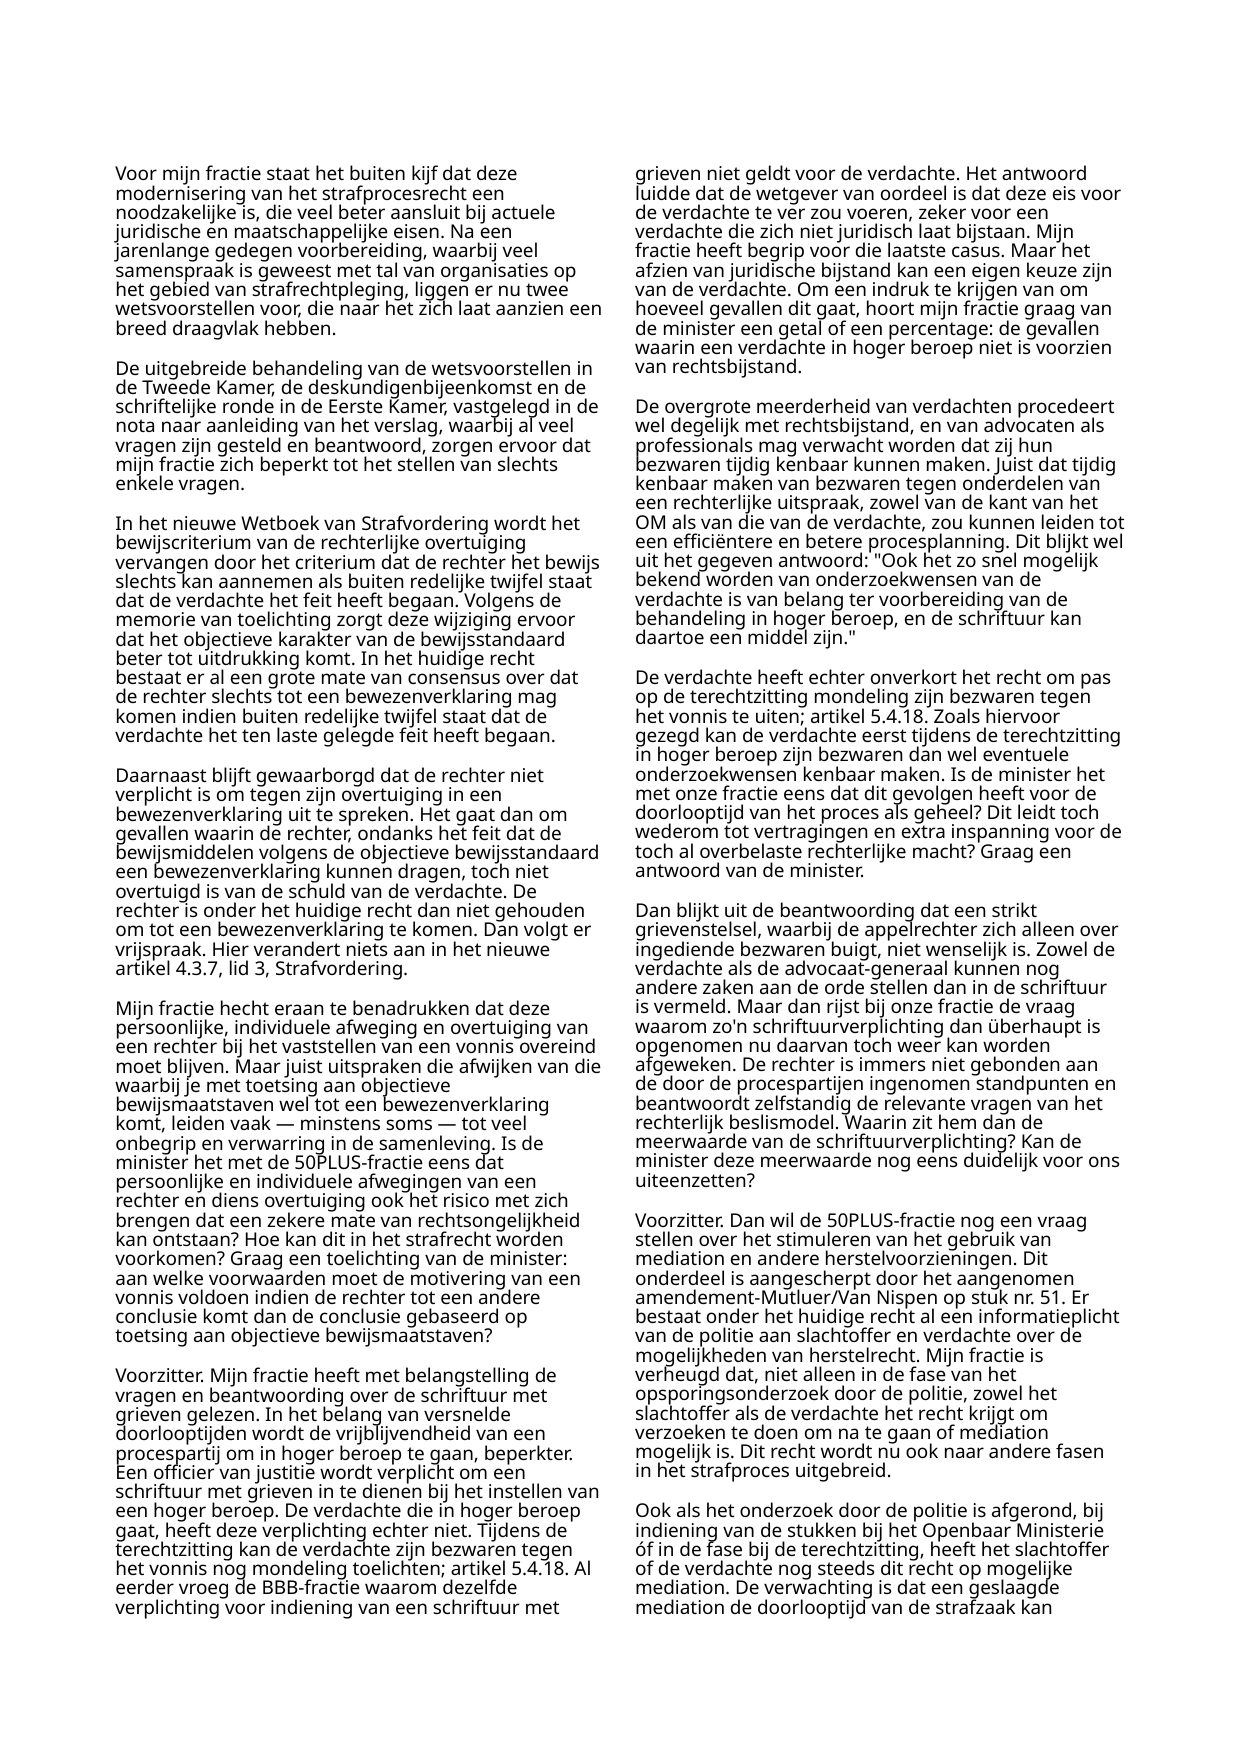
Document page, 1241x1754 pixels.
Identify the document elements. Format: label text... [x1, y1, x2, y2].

text Ook als het onderzoek door de politie is afgerond, bij indiening van de stukken bij het Openbaar Ministerie óf in de fase bij de terechtzitting, heeft het slachtoffer of de verdachte nog steeds dit recht op mogelijke mediation. De verwachting is dat een geslaagde mediation de doorlooptijd van de strafzaak kan [635, 1502, 1125, 1618]
text grieven niet geldt voor de verdachte. Het antwoord luidde dat de wetgever van oordeel is dat deze eis voor de verdachte te ver zou voeren, zeker voor een verdachte die zich niet juridisch laat bijstaan. Mijn fractie heeft begrip voor die laatste casus. Maar het afzien van juridische bijstand kan een eigen keuze zijn van de verdachte. Om een indruk te krijgen van om hoeveel gevallen dit gaat, hoort mijn fractie graag van de minister een getal of een percentage: de gevallen waarin een verdachte in hoger beroep niet is voorzien van rechtsbijstand. [635, 165, 1125, 377]
text Mijn fractie hecht eraan te benadrukken dat deze persoonlijke, individuele afweging en overtuiging van een rechter bij het vaststellen van een vonnis overeind moet blijven. Maar juist uitspraken die afwijken van die waarbij je met toetsing aan objectieve bewijsmaatstaven wel tot een bewezenverklaring komt, leiden vaak — minstens soms — tot veel onbegrip en verwarring in de samenleving. Is de minister het met de 50PLUS-fractie eens dat persoonlijke en individuele afwegingen van een rechter en diens overtuiging ook het risico met zich brengen dat een zekere mate van rechtsongelijkheid kan ontstaan? Hoe kan dit in het strafrecht worden voorkomen? Graag een toelichting van de minister: aan welke voorwaarden moet de motivering van een vonnis voldoen indien de rechter tot een andere conclusie komt dan de conclusie gebaseerd op toetsing aan objectieve bewijsmaatstaven? [115, 1000, 605, 1347]
text De uitgebreide behandeling van de wetsvoorstellen in de Tweede Kamer, de deskundigenbijeenkomst en de schriftelijke ronde in de Eerste Kamer, vastgelegd in de nota naar aanleiding van het verslag, waarbij al veel vragen zijn gesteld en beantwoord, zorgen ervoor dat mijn fractie zich beperkt tot het stellen van slechts enkele vragen. [115, 359, 605, 494]
text In het nieuwe Wetboek van Strafvordering wordt het bewijscriterium van de rechterlijke overtuiging vervangen door het criterium dat de rechter het bewijs slechts kan aannemen als buiten redelijke twijfel staat dat de verdachte het feit heeft begaan. Volgens de memorie van toelichting zorgt deze wijziging ervoor dat het objectieve karakter van de bewijsstandaard beter tot uitdrukking komt. In het huidige recht bestaat er al een grote mate van consensus over dat de rechter slechts tot een bewezenverklaring mag komen indien buiten redelijke twijfel staat dat de verdachte het ten laste gelegde feit heeft begaan. [115, 515, 605, 746]
text De overgrote meerderheid van verdachten procedeert wel degelijk met rechtsbijstand, en van advocaten als professionals mag verwacht worden dat zij hun bezwaren tijdig kenbaar kunnen maken. Juist dat tijdig kenbaar maken van bezwaren tegen onderdelen van een rechterlijke uitspraak, zowel van de kant van het OM als van die van de verdachte, zou kunnen leiden tot een efficiëntere en betere procesplanning. Dit blijkt wel uit het gegeven antwoord: "Ook het zo snel mogelijk bekend worden van onderzoekwensen van de verdachte is van belang ter voorbereiding van de behandeling in hoger beroep, en de schriftuur kan daartoe een middel zijn." [635, 398, 1125, 648]
text Voorzitter. Dan wil de 50PLUS-fractie nog een vraag stellen over het stimuleren van het gebruik van mediation en andere herstelvoorzieningen. Dit onderdeel is aangescherpt door het aangenomen amendement-Mutluer/Van Nispen op stuk nr. 51. Er bestaat onder het huidige recht al een informatieplicht van de politie aan slachtoffer en verdachte over de mogelijkheden van herstelrecht. Mijn fractie is verheugd dat, niet alleen in de fase van het opsporingsonderzoek door de politie, zowel het slachtoffer als de verdachte het recht krijgt om verzoeken te doen om na te gaan of mediation mogelijk is. Dit recht wordt nu ook naar andere fasen in het strafproces uitgebreid. [635, 1212, 1125, 1482]
text Daarnaast blijft gewaarborgd dat de rechter niet verplicht is om tegen zijn overtuiging in een bewezenverklaring uit te spreken. Het gaat dan om gevallen waarin de rechter, ondanks het feit dat de bewijsmiddelen volgens de objectieve bewijsstandaard een bewezenverklaring kunnen dragen, toch niet overtuigd is van de schuld van de verdachte. De rechter is onder het huidige recht dan niet gehouden om tot een bewezenverklaring te komen. Dan volgt er vrijspraak. Hier verandert niets aan in het nieuwe artikel 4.3.7, lid 3, Strafvordering. [115, 767, 605, 979]
text Dan blijkt uit de beantwoording dat een strikt grievenstelsel, waarbij de appelrechter zich alleen over ingediende bezwaren buigt, niet wenselijk is. Zowel de verdachte als de advocaat-generaal kunnen nog andere zaken aan de orde stellen dan in de schriftuur is vermeld. Maar dan rijst bij onze fractie de vraag waarom zo'n schriftuurverplichting dan überhaupt is opgenomen nu daarvan toch weer kan worden afgeweken. De rechter is immers niet gebonden aan de door de procespartijen ingenomen standpunten en beantwoordt zelfstandig de relevante vragen van het rechterlijk beslismodel. Waarin zit hem dan de meerwaarde van de schriftuurverplichting? Kan de minister deze meerwaarde nog eens duidelijk voor ons uiteenzetten? [635, 902, 1125, 1191]
text Voor mijn fractie staat het buiten kijf dat deze modernisering van het strafprocesrecht een noodzakelijke is, die veel beter aansluit bij actuele juridische en maatschappelijke eisen. Na een jarenlange gedegen voorbereiding, waarbij veel samenspraak is geweest met tal van organisaties op het gebied van strafrechtpleging, liggen er nu twee wetsvoorstellen voor, die naar het zich laat aanzien een breed draagvlak hebben. [115, 165, 605, 339]
text Voorzitter. Mijn fractie heeft met belangstelling de vragen en beantwoording over de schriftuur met grieven gelezen. In het belang van versnelde doorlooptijden wordt de vrijblijvendheid van een procespartij om in hoger beroep te gaan, beperkter. Een officier van justitie wordt verplicht om een schriftuur met grieven in te dienen bij het instellen van een hoger beroep. De verdachte die in hoger beroep gaat, heeft deze verplichting echter niet. Tijdens de terechtzitting kan de verdachte zijn bezwaren tegen het vonnis nog mondeling toelichten; artikel 5.4.18. Al eerder vroeg de BBB-fractie waarom dezelfde verplichting voor indiening van een schriftuur met [115, 1367, 605, 1618]
text De verdachte heeft echter onverkort het recht om pas op de terechtzitting mondeling zijn bezwaren tegen het vonnis te uiten; artikel 5.4.18. Zoals hiervoor gezegd kan de verdachte eerst tijdens de terechtzitting in hoger beroep zijn bezwaren dan wel eventuele onderzoekwensen kenbaar maken. Is de minister het met onze fractie eens dat dit gevolgen heeft voor de doorlooptijd van het proces als geheel? Dit leidt toch wederom tot vertragingen en extra inspanning voor de toch al overbelaste rechterlijke macht? Graag een antwoord van de minister. [635, 669, 1125, 881]
